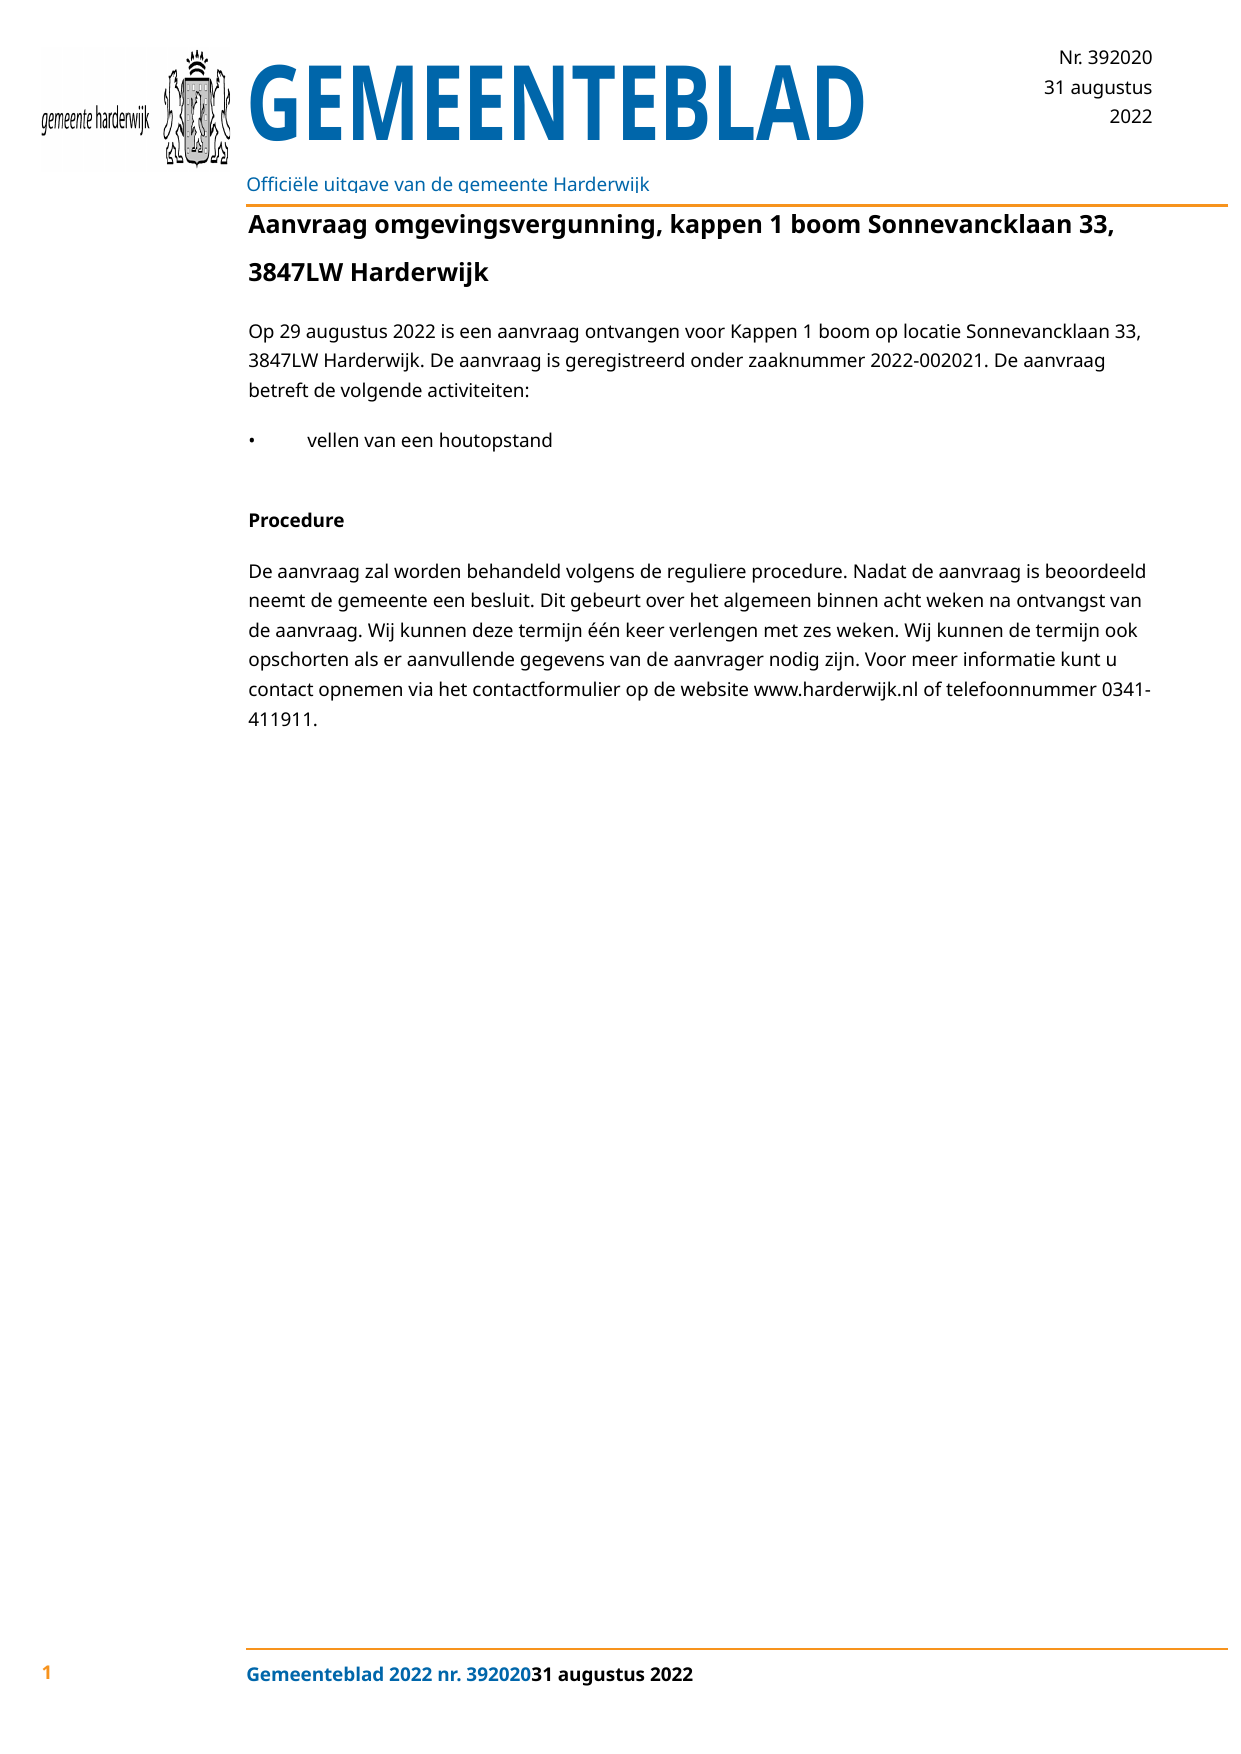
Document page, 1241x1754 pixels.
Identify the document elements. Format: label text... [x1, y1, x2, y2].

list vellen van een houtopstand [248, 427, 1152, 453]
text Aanvraag omgevingsvergunning, kappen 1 boom Sonnevancklaan 33, 3847LW Harderwijk [248, 207, 1152, 288]
text Op 29 augustus 2022 is een aanvraag ontvangen voor Kappen 1 boom op locatie Sonnevancklaan 33, 3847LW Harderwijk. De aanvraag is geregistreerd onder zaaknummer 2022-002021. De aanvraag betreft de volgende activiteiten: [248, 318, 1152, 403]
text Procedure [248, 507, 1152, 533]
text De aanvraag zal worden behandeld volgens de reguliere procedure. Nadat de aanvraag is beoordeeld neemt de gemeente een besluit. Dit gebeurt over het algemeen binnen acht weken na ontvangst van de aanvraag. Wij kunnen deze termijn één keer verlengen met zes weken. Wij kunnen de termijn ook opschorten als er aanvullende gegevens van de aanvrager nodig zijn. Voor meer informatie kunt u contact opnemen via het contactformulier op de website www.harderwijk.nl of telefoonnummer 0341-411911. [248, 558, 1152, 732]
picture [41, 47, 231, 172]
